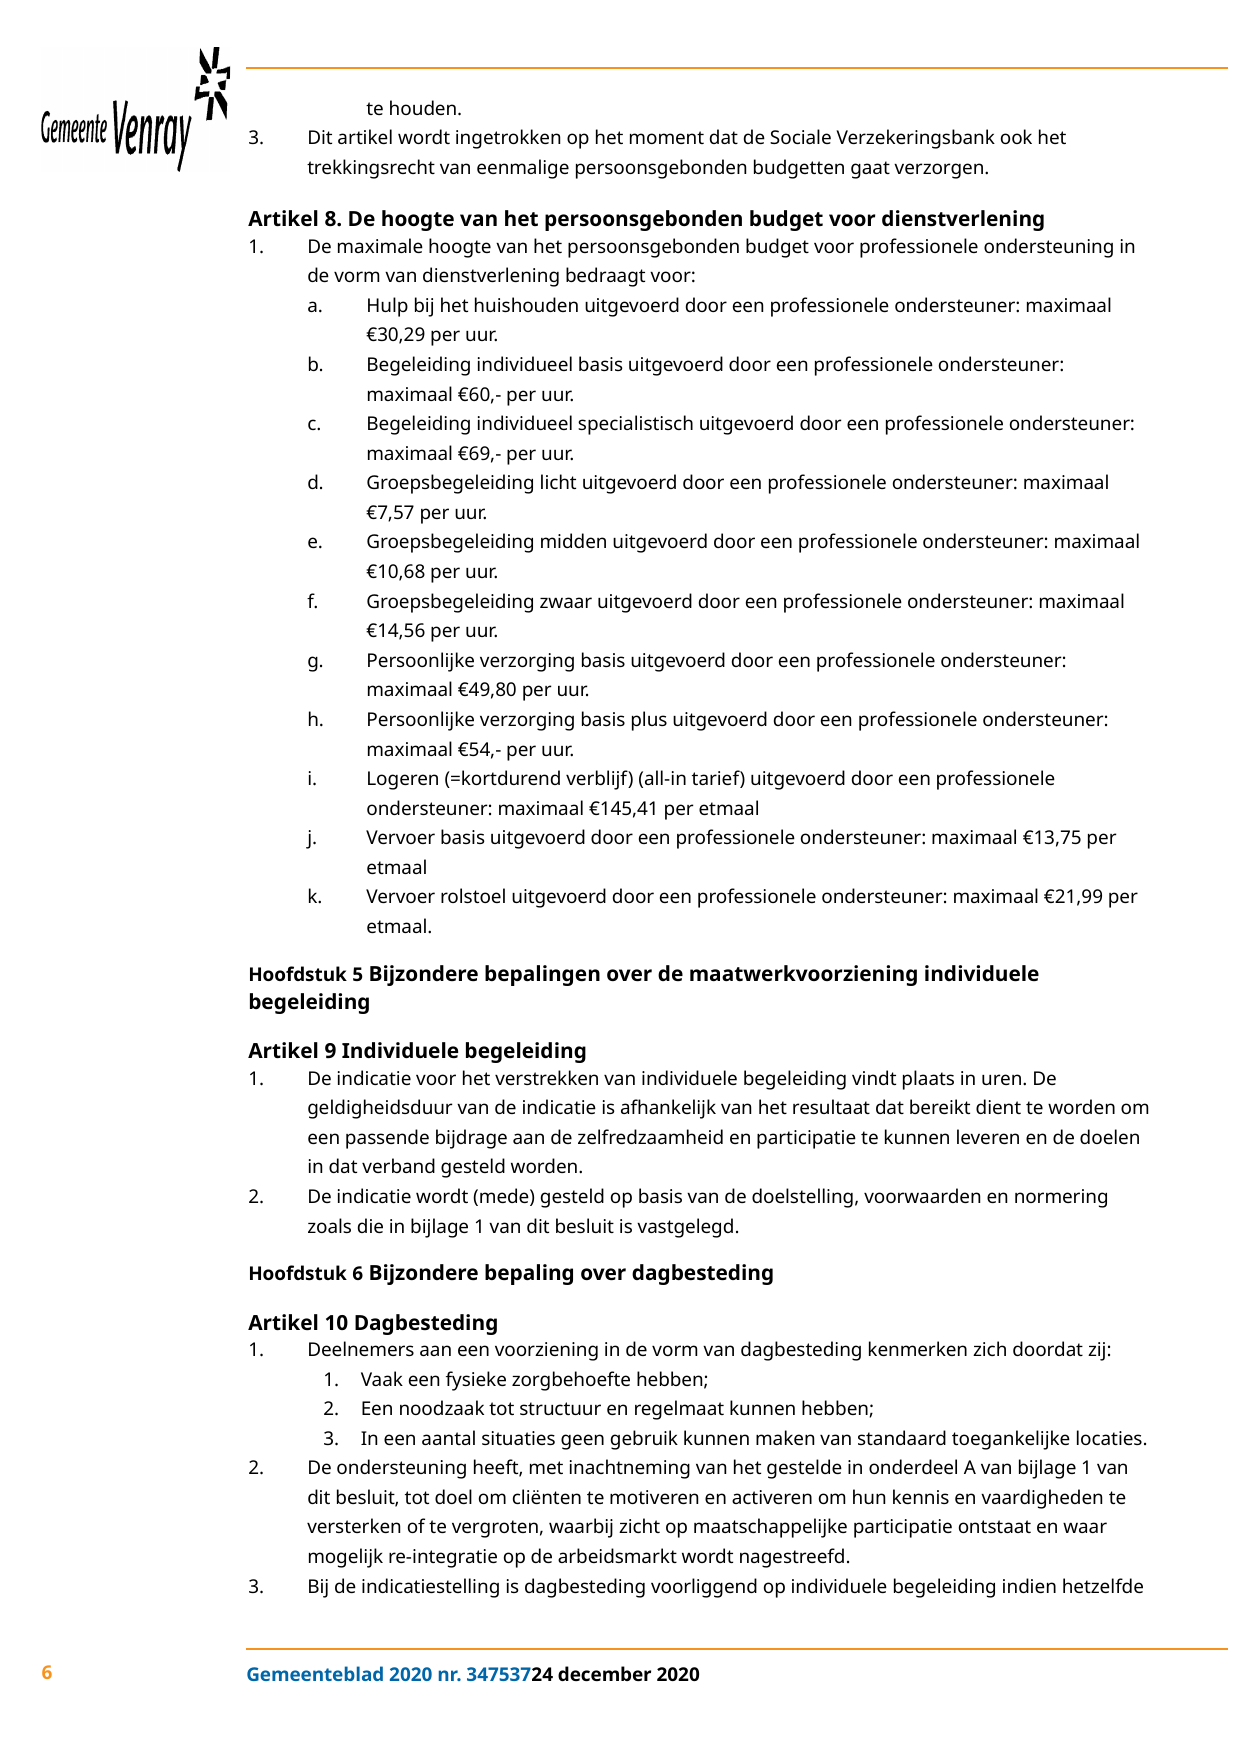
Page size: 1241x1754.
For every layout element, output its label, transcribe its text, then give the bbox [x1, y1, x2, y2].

list Dit artikel wordt ingetrokken op het moment dat de Sociale Verzekeringsbank ook het trekkingsrecht van eenmalige persoonsgebonden budgetten gaat verzorgen. [248, 124, 1152, 180]
list Vervoer basis uitgevoerd door een professionele ondersteuner: maximaal €13,75 per etmaal [307, 824, 1152, 880]
list De indicatie voor het verstrekken van individuele begeleiding vindt plaats in uren. De geldigheidsduur van de indicatie is afhankelijk van het resultaat dat bereikt dient te worden om een passende bijdrage aan de zelfredzaamheid en participatie te kunnen leveren en de doelen in dat verband gesteld worden. [248, 1065, 1152, 1179]
list De maximale hoogte van het persoonsgebonden budget voor professionele ondersteuning in de vorm van dienstverlening bedraagt voor: [248, 233, 1152, 288]
picture [41, 47, 231, 172]
text Hoofdstuk 5 Bijzondere bepalingen over de maatwerkvoorziening individuele begeleiding [248, 959, 1152, 1016]
list Begeleiding individueel basis uitgevoerd door een professionele ondersteuner: maximaal €60,- per uur. [307, 351, 1152, 406]
text Hoofdstuk 6 Bijzondere bepaling over dagbesteding [248, 1258, 1152, 1287]
list Logeren (=kortdurend verblijf) (all-in tarief) uitgevoerd door een professionele ondersteuner: maximaal €145,41 per etmaal [307, 765, 1152, 821]
text Artikel 9 Individuele begeleiding [248, 1037, 1152, 1065]
list Vaak een fysieke zorgbehoefte hebben; [323, 1366, 1152, 1392]
list Vervoer rolstoel uitgevoerd door een professionele ondersteuner: maximaal €21,99 per etmaal. [307, 884, 1152, 939]
list In een aantal situaties geen gebruik kunnen maken van standaard toegankelijke locaties. [323, 1425, 1152, 1451]
list Deelnemers aan een voorziening in de vorm van dagbesteding kenmerken zich doordat zij: [248, 1336, 1152, 1362]
list Groepsbegeleiding licht uitgevoerd door een professionele ondersteuner: maximaal €7,57 per uur. [307, 469, 1152, 525]
list Hulp bij het huishouden uitgevoerd door een professionele ondersteuner: maximaal €30,29 per uur. [307, 292, 1152, 347]
list De ondersteuning heeft, met inachtneming van het gestelde in onderdeel A van bijlage 1 van dit besluit, tot doel om cliënten te motiveren en activeren om hun kennis en vaardigheden te versterken of te vergroten, waarbij zicht op maatschappelijke participatie ontstaat en waar mogelijk re-integratie op de arbeidsmarkt wordt nagestreefd. [248, 1454, 1152, 1569]
list Begeleiding individueel specialistisch uitgevoerd door een professionele ondersteuner: maximaal €69,- per uur. [307, 410, 1152, 466]
list Bij de indicatiestelling is dagbesteding voorliggend op individuele begeleiding indien hetzelfde [248, 1573, 1152, 1599]
list Groepsbegeleiding midden uitgevoerd door een professionele ondersteuner: maximaal €10,68 per uur. [307, 529, 1152, 584]
list Persoonlijke verzorging basis uitgevoerd door een professionele ondersteuner: maximaal €49,80 per uur. [307, 647, 1152, 702]
text Artikel 10 Dagbesteding [248, 1308, 1152, 1336]
list Persoonlijke verzorging basis plus uitgevoerd door een professionele ondersteuner: maximaal €54,- per uur. [307, 706, 1152, 761]
list te houden. [307, 95, 1152, 121]
list De indicatie wordt (mede) gesteld op basis van de doelstelling, voorwaarden en normering zoals die in bijlage 1 van dit besluit is vastgelegd. [248, 1183, 1152, 1239]
text Artikel 8. De hoogte van het persoonsgebonden budget voor dienstverlening [248, 204, 1152, 233]
list Een noodzaak tot structuur en regelmaat kunnen hebben; [323, 1395, 1152, 1421]
list Groepsbegeleiding zwaar uitgevoerd door een professionele ondersteuner: maximaal €14,56 per uur. [307, 588, 1152, 643]
